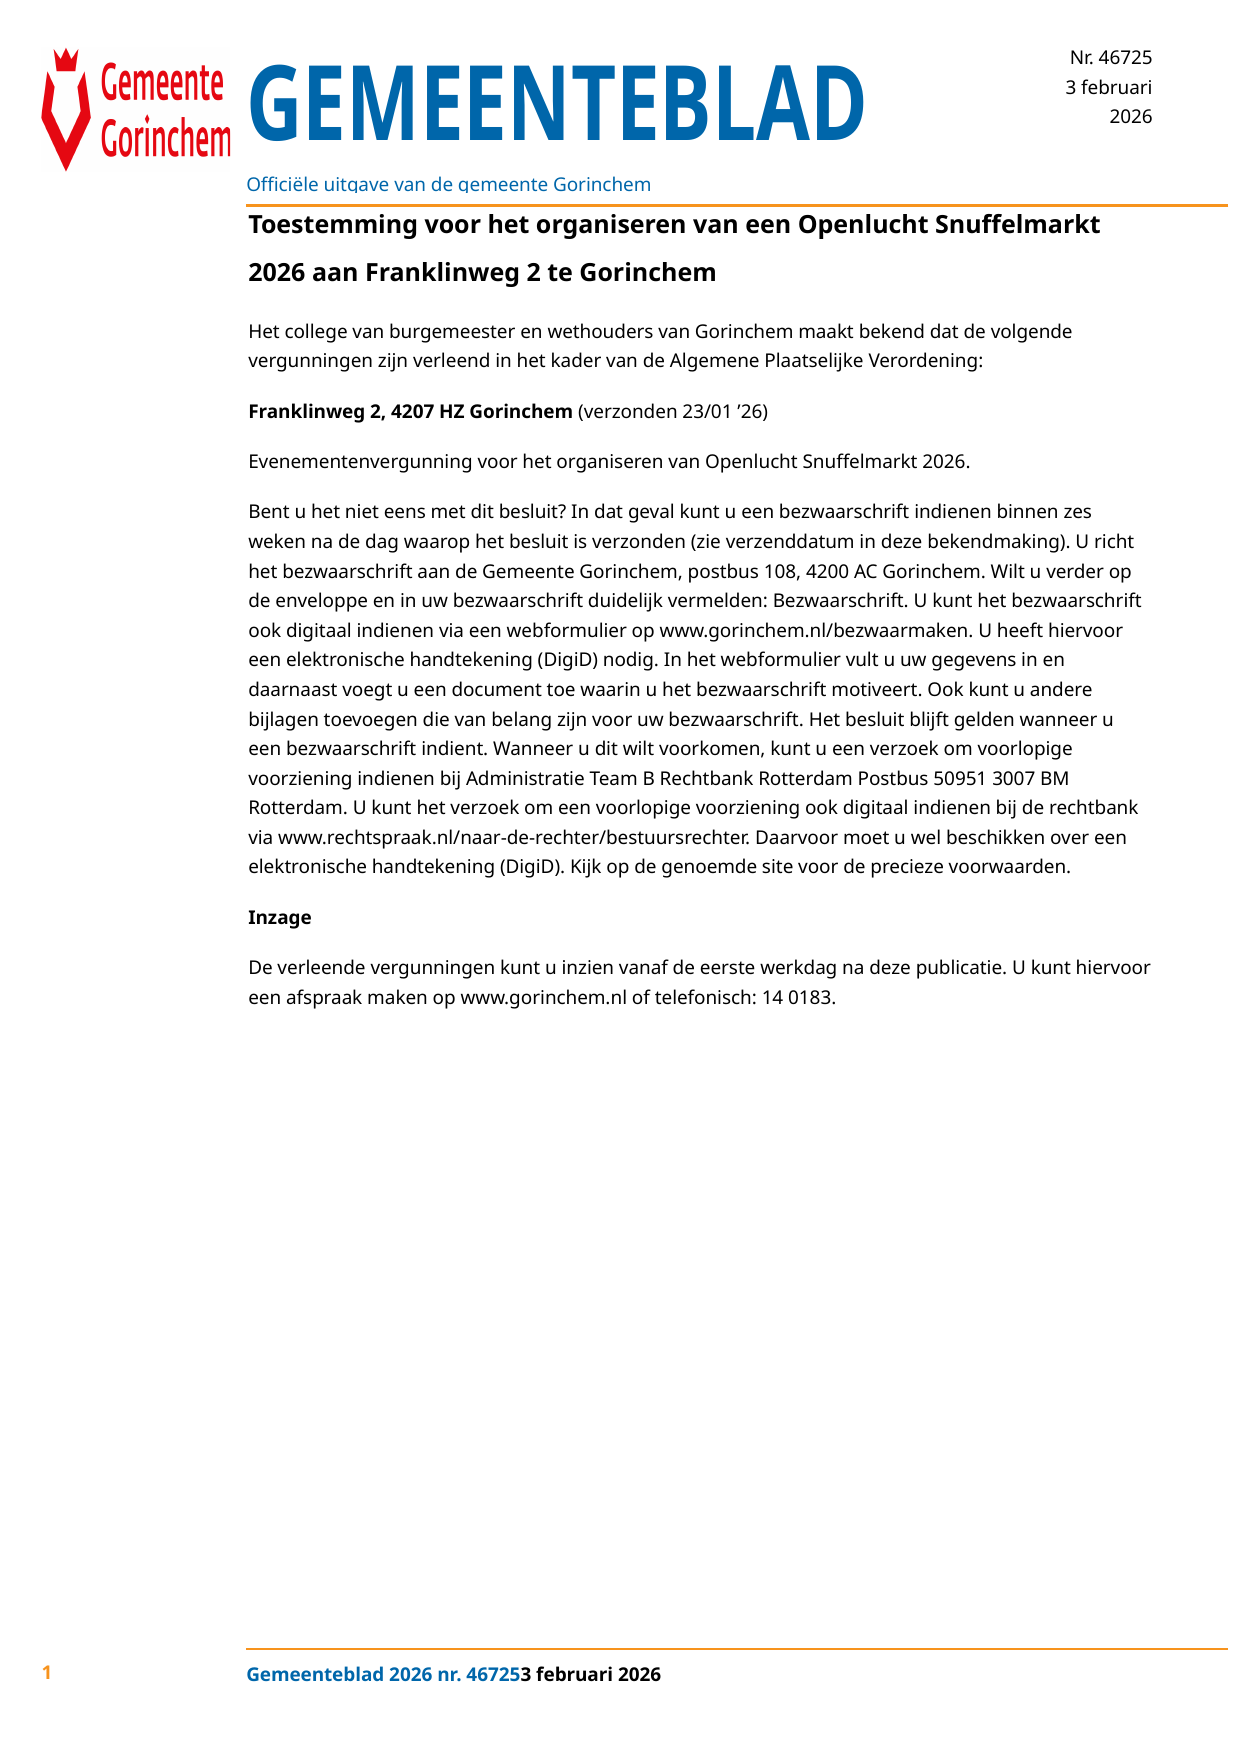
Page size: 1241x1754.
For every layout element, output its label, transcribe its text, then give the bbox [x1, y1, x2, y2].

text De verleende vergunningen kunt u inzien vanaf de eerste werkdag na deze publicatie. U kunt hiervoor een afspraak maken op www.gorinchem.nl of telefonisch: 14 0183. [248, 954, 1152, 1010]
text Het college van burgemeester en wethouders van Gorinchem maakt bekend dat de volgende vergunningen zijn verleend in het kader van de Algemene Plaatselijke Verordening: [248, 318, 1152, 373]
picture [41, 47, 231, 172]
text Toestemming voor het organiseren van een Openlucht Snuffelmarkt 2026 aan Franklinweg 2 te Gorinchem [248, 207, 1152, 288]
text Franklinweg 2, 4207 HZ Gorinchem (verzonden 23/01 ’26) [248, 398, 1152, 424]
text Inzage [248, 904, 1152, 930]
text Evenementenvergunning voor het organiseren van Openlucht Snuffelmarkt 2026. [248, 448, 1152, 474]
text Bent u het niet eens met dit besluit? In dat geval kunt u een bezwaarschrift indienen binnen zes weken na de dag waarop het besluit is verzonden (zie verzenddatum in deze bekendmaking). U richt het bezwaarschrift aan de Gemeente Gorinchem, postbus 108, 4200 AC Gorinchem. Wilt u verder op de enveloppe en in uw bezwaarschrift duidelijk vermelden: Bezwaarschrift. U kunt het bezwaarschrift ook digitaal indienen via een webformulier op www.gorinchem.nl/bezwaarmaken. U heeft hiervoor een elektronische handtekening (DigiD) nodig. In het webformulier vult u uw gegevens in en daarnaast voegt u een document toe waarin u het bezwaarschrift motiveert. Ook kunt u andere bijlagen toevoegen die van belang zijn voor uw bezwaarschrift. Het besluit blijft gelden wanneer u een bezwaarschrift indient. Wanneer u dit wilt voorkomen, kunt u een verzoek om voorlopige voorziening indienen bij Administratie Team B Rechtbank Rotterdam Postbus 50951 3007 BM Rotterdam. U kunt het verzoek om een voorlopige voorziening ook digitaal indienen bij de rechtbank via www.rechtspraak.nl/naar-de-rechter/bestuursrechter. Daarvoor moet u wel beschikken over een elektronische handtekening (DigiD). Kijk op de genoemde site voor de precieze voorwaarden. [248, 499, 1152, 879]
